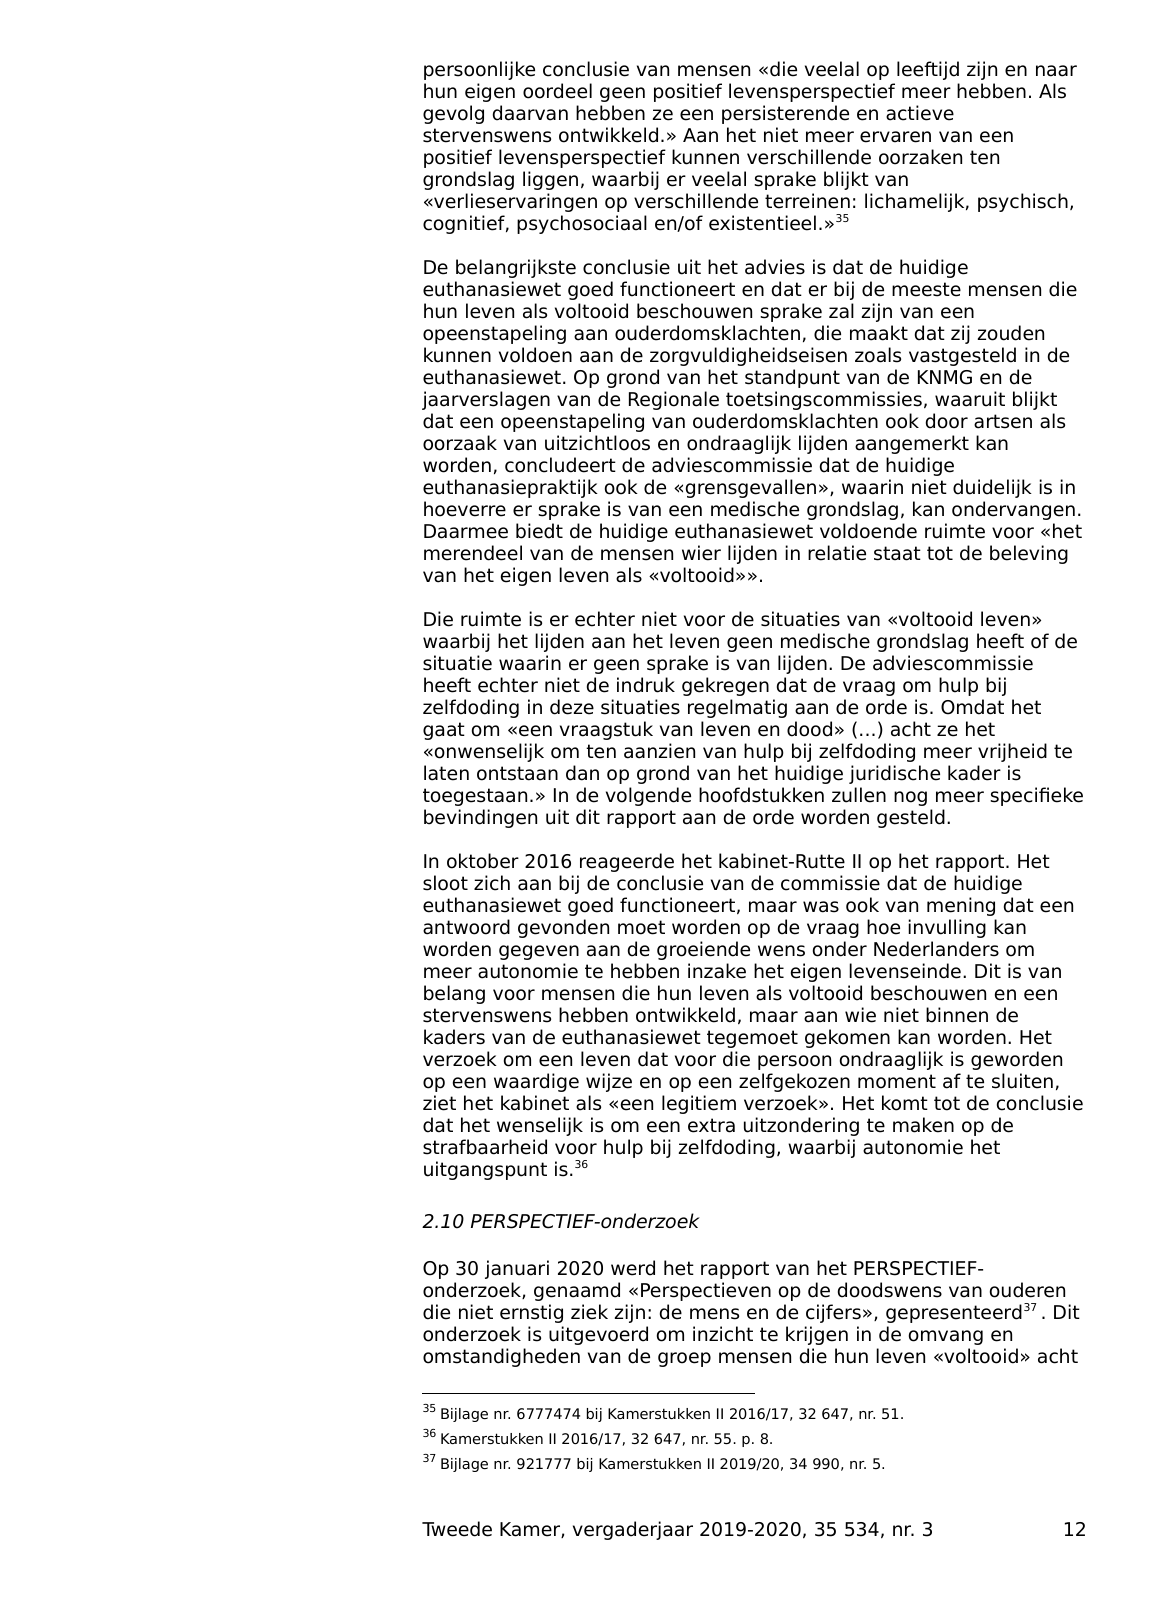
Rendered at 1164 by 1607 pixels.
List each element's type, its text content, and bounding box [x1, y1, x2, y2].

text Die ruimte is er echter niet voor de situaties van «voltooid leven» waarbij het lijden aan het leven geen medische grondslag heeft of de situatie waarin er geen sprake is van lijden. De adviescommissie heeft echter niet de indruk gekregen dat de vraag om hulp bij zelfdoding in deze situaties regelmatig aan de orde is. Omdat het gaat om «een vraagstuk van leven en dood» (...) acht ze het «onwenselijk om ten aanzien van hulp bij zelfdoding meer vrijheid te laten ontstaan dan op grond van het huidige juridische kader is toegestaan.» In de volgende hoofdstukken zullen nog meer specifieke bevindingen uit dit rapport aan de orde worden gesteld. [422, 609, 1087, 829]
subtitle 2.10 PERSPECTIEF-onderzoek [422, 1211, 1087, 1233]
text Kamerstukken II 2016/17, 32 647, nr. 55. p. 8. [422, 1427, 1087, 1449]
text persoonlijke conclusie van mensen «die veelal op leeftijd zijn en naar hun eigen oordeel geen positief levensperspectief meer hebben. Als gevolg daarvan hebben ze een persisterende en actieve stervenswens ontwikkeld.» Aan het niet meer ervaren van een positief levensperspectief kunnen verschillende oorzaken ten grondslag liggen, waarbij er veelal sprake blijkt van «verlieservaringen op verschillende terreinen: lichamelijk, psychisch, cognitief, psychosociaal en/of existentieel.» [422, 59, 1087, 235]
text Bijlage nr. 6777474 bij Kamerstukken II 2016/17, 32 647, nr. 51. [422, 1402, 1087, 1424]
text De belangrijkste conclusie uit het advies is dat de huidige euthanasiewet goed functioneert en dat er bij de meeste mensen die hun leven als voltooid beschouwen sprake zal zijn van een opeenstapeling aan ouderdomsklachten, die maakt dat zij zouden kunnen voldoen aan de zorgvuldigheidseisen zoals vastgesteld in de euthanasiewet. Op grond van het standpunt van de KNMG en de jaarverslagen van de Regionale toetsingscommissies, waaruit blijkt dat een opeenstapeling van ouderdomsklachten ook door artsen als oorzaak van uitzichtloos en ondraaglijk lijden aangemerkt kan worden, concludeert de adviescommissie dat de huidige euthanasiepraktijk ook de «grensgevallen», waarin niet duidelijk is in hoeverre er sprake is van een medische grondslag, kan ondervangen. Daarmee biedt de huidige euthanasiewet voldoende ruimte voor «het merendeel van de mensen wier lijden in relatie staat tot de beleving van het eigen leven als «voltooid»». [422, 257, 1087, 587]
text In oktober 2016 reageerde het kabinet-Rutte II op het rapport. Het sloot zich aan bij de conclusie van de commissie dat de huidige euthanasiewet goed functioneert, maar was ook van mening dat een antwoord gevonden moet worden op de vraag hoe invulling kan worden gegeven aan de groeiende wens onder Nederlanders om meer autonomie te hebben inzake het eigen levenseinde. Dit is van belang voor mensen die hun leven als voltooid beschouwen en een stervenswens hebben ontwikkeld, maar aan wie niet binnen de kaders van de euthanasiewet tegemoet gekomen kan worden. Het verzoek om een leven dat voor die persoon ondraaglijk is geworden op een waardige wijze en op een zelfgekozen moment af te sluiten, ziet het kabinet als «een legitiem verzoek». Het komt tot de conclusie dat het wenselijk is om een extra uitzondering te maken op de strafbaarheid voor hulp bij zelfdoding, waarbij autonomie het uitgangspunt is. [422, 851, 1087, 1181]
text Bijlage nr. 921777 bij Kamerstukken II 2019/20, 34 990, nr. 5. [422, 1452, 1087, 1474]
text Op 30 januari 2020 werd het rapport van het PERSPECTIEF-onderzoek, genaamd «Perspectieven op de doodswens van ouderen die niet ernstig ziek zijn: de mens en de cijfers», gepresenteerd. Dit onderzoek is uitgevoerd om inzicht te krijgen in de omvang en omstandigheden van de groep mensen die hun leven «voltooid» acht [422, 1258, 1087, 1367]
